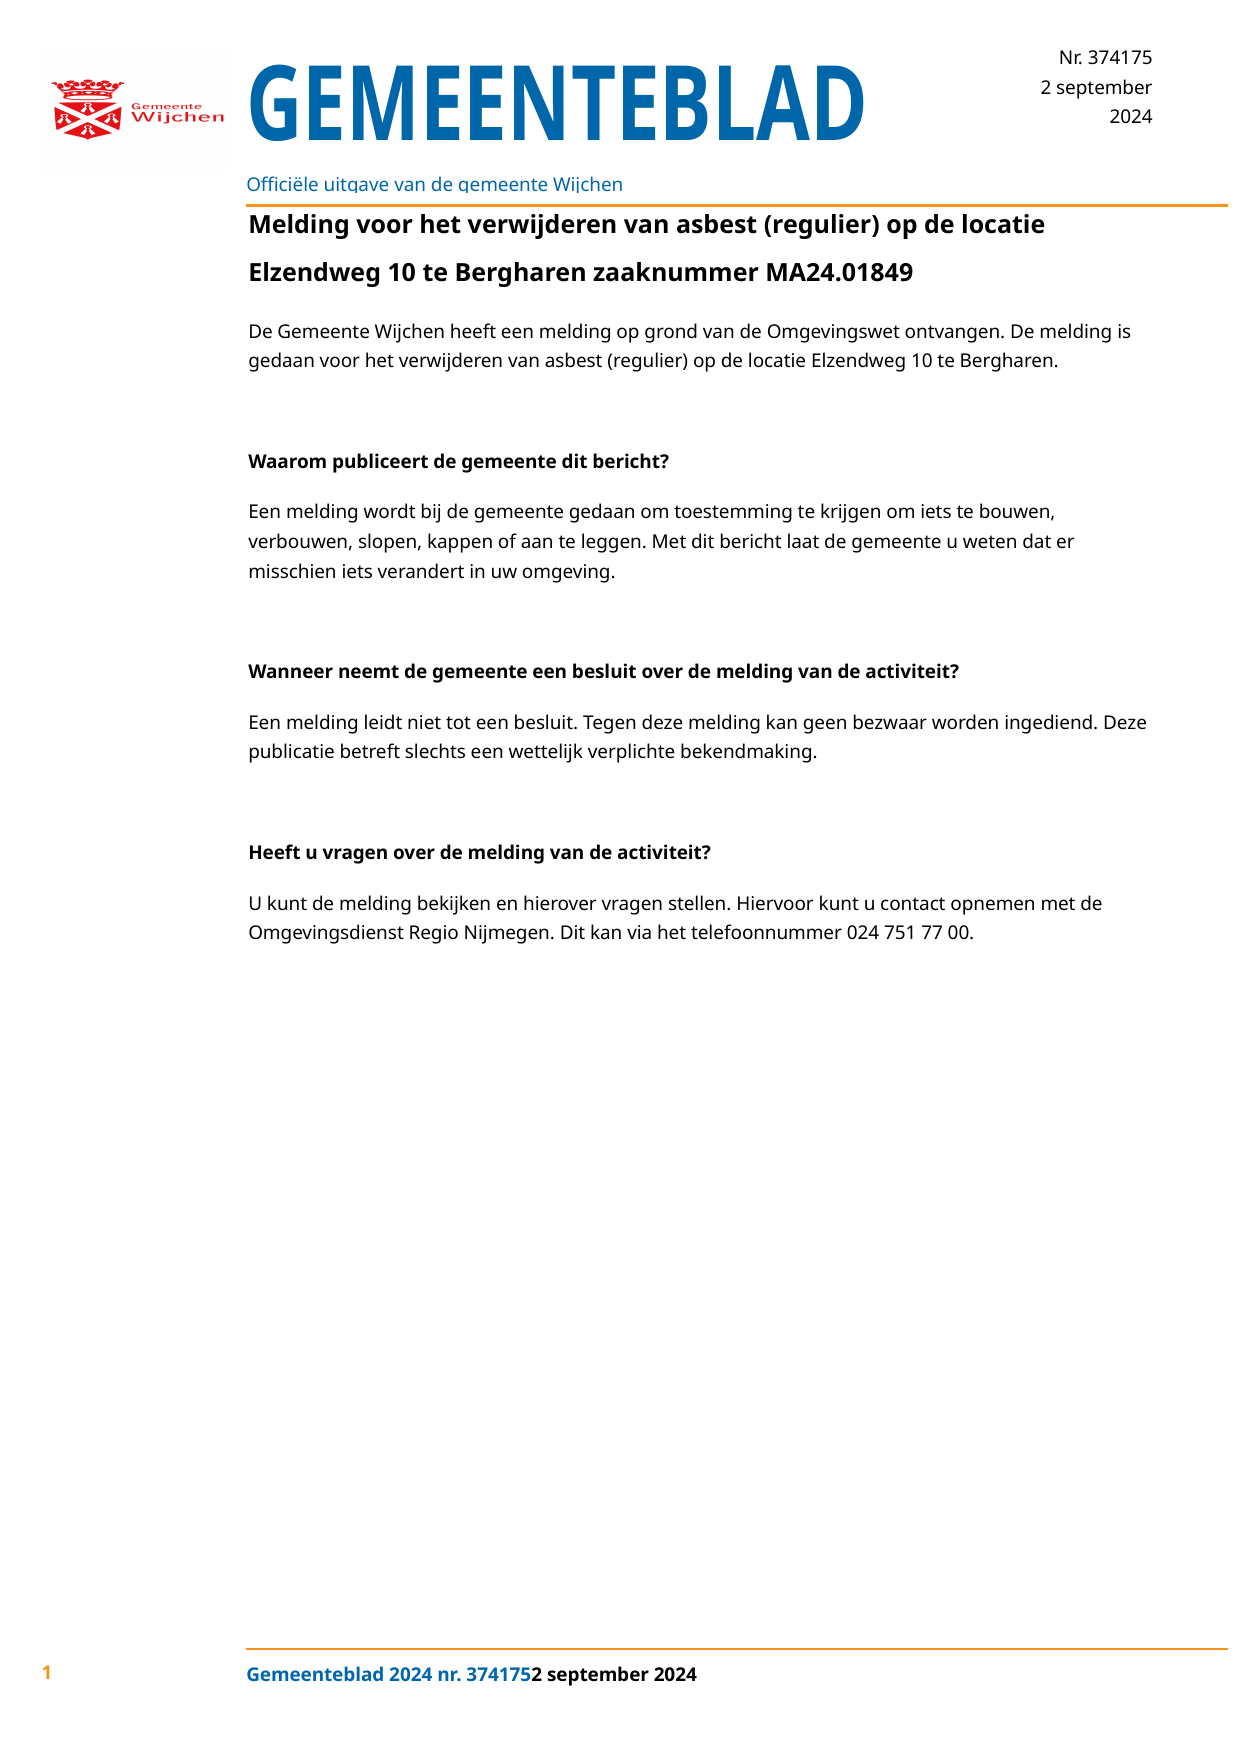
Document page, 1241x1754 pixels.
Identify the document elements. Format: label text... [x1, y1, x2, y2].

text Een melding wordt bij de gemeente gedaan om toestemming te krijgen om iets te bouwen, verbouwen, slopen, kappen of aan te leggen. Met dit bericht laat de gemeente u weten dat er misschien iets verandert in uw omgeving. [248, 499, 1152, 584]
text Een melding leidt niet tot een besluit. Tegen deze melding kan geen bezwaar worden ingediend. Deze publicatie betreft slechts een wettelijk verplichte bekendmaking. [248, 709, 1152, 764]
picture [41, 47, 231, 172]
text Heeft u vragen over de melding van de activiteit? [248, 839, 1152, 865]
text Melding voor het verwijderen van asbest (regulier) op de locatie Elzendweg 10 te Bergharen zaaknummer MA24.01849 [248, 207, 1152, 288]
text Waarom publiceert de gemeente dit bericht? [248, 448, 1152, 474]
text De Gemeente Wijchen heeft een melding op grond van de Omgevingswet ontvangen. De melding is gedaan voor het verwijderen van asbest (regulier) op de locatie Elzendweg 10 te Bergharen. [248, 318, 1152, 373]
text Wanneer neemt de gemeente een besluit over de melding van de activiteit? [248, 659, 1152, 684]
text U kunt de melding bekijken en hierover vragen stellen. Hiervoor kunt u contact opnemen met de Omgevingsdienst Regio Nijmegen. Dit kan via het telefoonnummer 024 751 77 00. [248, 890, 1152, 945]
